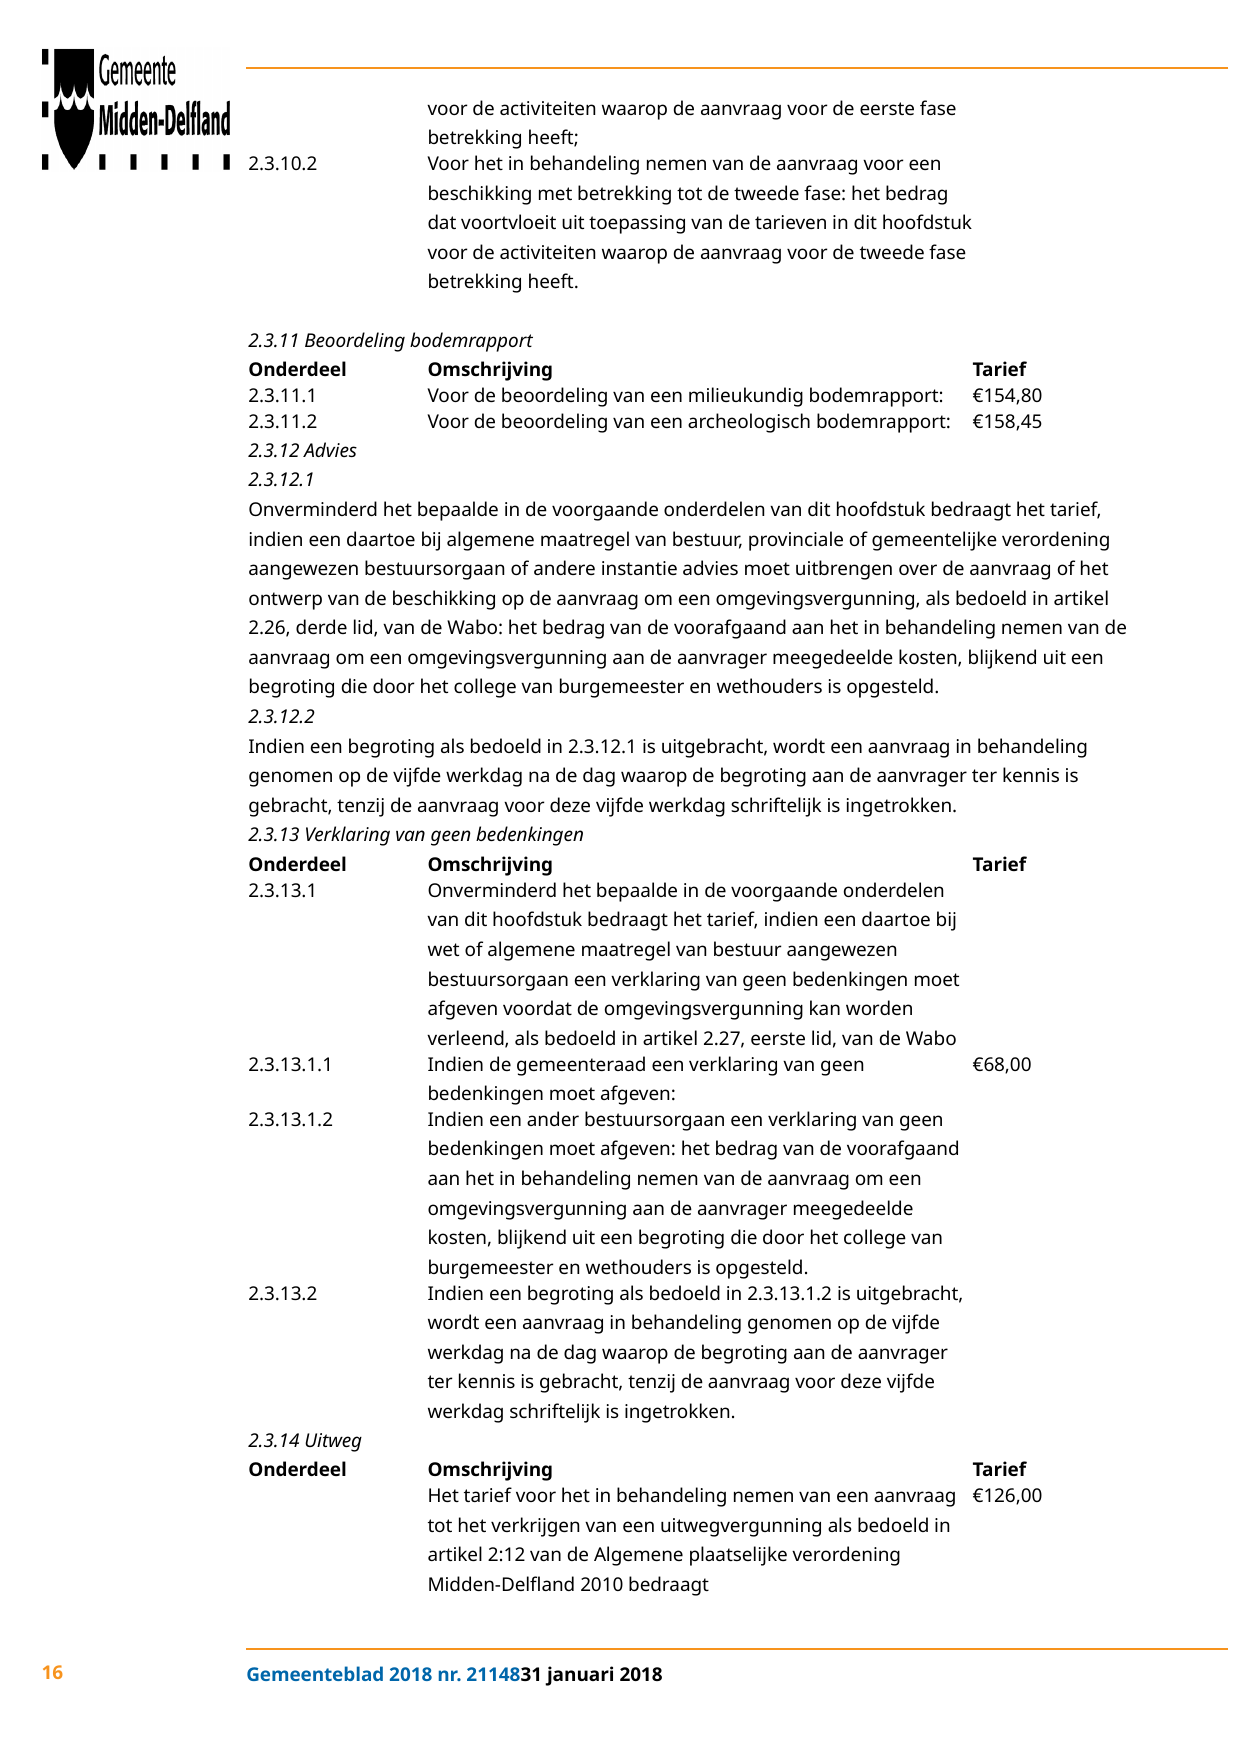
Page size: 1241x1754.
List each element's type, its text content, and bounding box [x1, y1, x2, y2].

table_cell 2.3.11.2 [248, 408, 427, 434]
table_cell Het tarief voor het in behandeling nemen van een aanvraag tot het verkrijgen van een uitwegvergunning als bedoeld in artikel 2:12 van de Algemene plaatselijke verordening Midden-Delfland 2010 bedraagt [427, 1483, 972, 1597]
picture [41, 47, 231, 172]
table_cell Voor het in behandeling nemen van de aanvraag voor een beschikking met betrekking tot de tweede fase: het bedrag dat voortvloeit uit toepassing van de tarieven in dit hoofdstuk voor de activiteiten waarop de aanvraag voor de tweede fase betrekking heeft. [427, 150, 972, 294]
table_cell Indien een ander bestuursorgaan een verklaring van geen bedenkingen moet afgeven: het bedrag van de voorafgaand aan het in behandeling nemen van de aanvraag om een omgevingsvergunning aan de aanvrager meegedeelde kosten, blijkend uit een begroting die door het college van burgemeester en wethouders is opgesteld. [427, 1106, 972, 1280]
table_cell 2.3.11.1 [248, 383, 427, 408]
table_cell Voor de beoordeling van een milieukundig bodemrapport: [427, 383, 972, 408]
text 2.3.12.1 [248, 467, 1152, 492]
table_header Omschrijving [427, 851, 972, 877]
text Indien een begroting als bedoeld in 2.3.12.1 is uitgebracht, wordt een aanvraag in behandeling genomen op de vijfde werkdag na de dag waarop de begroting aan de aanvrager ter kennis is gebracht, tenzij de aanvraag voor deze vijfde werkdag schriftelijk is ingetrokken. [248, 733, 1152, 818]
table_cell 2.3.13.1.2 [248, 1106, 427, 1280]
table_cell 2.3.13.1.1 [248, 1051, 427, 1106]
table_cell [973, 1280, 1152, 1424]
text Onverminderd het bepaalde in de voorgaande onderdelen van dit hoofdstuk bedraagt het tarief, indien een daartoe bij algemene maatregel van bestuur, provinciale of gemeentelijke verordening aangewezen bestuursorgaan of andere instantie advies moet uitbrengen over de aanvraag of het ontwerp van de beschikking op de aanvraag om een omgevingsvergunning, als bedoeld in artikel 2.26, derde lid, van de Wabo: het bedrag van de voorafgaand aan het in behandeling nemen van de aanvraag om een omgevingsvergunning aan de aanvrager meegedeelde kosten, blijkend uit een begroting die door het college van burgemeester en wethouders is opgesteld. [248, 496, 1152, 699]
text 2.3.13 Verklaring van geen bedenkingen [248, 822, 1152, 847]
table_header Omschrijving [427, 1457, 972, 1482]
table_cell [248, 1483, 427, 1597]
table_cell €154,80 [973, 383, 1152, 408]
text 2.3.12.2 [248, 703, 1152, 729]
text 2.3.12 Advies [248, 437, 1152, 463]
table_header Tarief [973, 851, 1152, 877]
table_cell voor de activiteiten waarop de aanvraag voor de eerste fase betrekking heeft; [427, 95, 972, 150]
table_cell Onverminderd het bepaalde in de voorgaande onderdelen van dit hoofdstuk bedraagt het tarief, indien een daartoe bij wet of algemene maatregel van bestuur aangewezen bestuursorgaan een verklaring van geen bedenkingen moet afgeven voordat de omgevingsvergunning kan worden verleend, als bedoeld in artikel 2.27, eerste lid, van de Wabo [427, 877, 972, 1051]
table_cell [973, 150, 1152, 294]
table_cell €158,45 [973, 408, 1152, 434]
table_cell 2.3.13.1 [248, 877, 427, 1051]
table_header Tarief [973, 357, 1152, 382]
table_cell €68,00 [973, 1051, 1152, 1106]
table_cell [973, 95, 1152, 150]
table_cell Indien de gemeenteraad een verklaring van geen bedenkingen moet afgeven: [427, 1051, 972, 1106]
table_header Onderdeel [248, 851, 427, 877]
text 2.3.11 Beoordeling bodemrapport [248, 327, 1152, 353]
table_cell [248, 95, 427, 150]
table_cell [973, 877, 1152, 1051]
table_cell 2.3.10.2 [248, 150, 427, 294]
table_header Tarief [973, 1457, 1152, 1482]
table_header Onderdeel [248, 1457, 427, 1482]
text 2.3.14 Uitweg [248, 1427, 1152, 1453]
table_cell Voor de beoordeling van een archeologisch bodemrapport: [427, 408, 972, 434]
table_cell Indien een begroting als bedoeld in 2.3.13.1.2 is uitgebracht, wordt een aanvraag in behandeling genomen op de vijfde werkdag na de dag waarop de begroting aan de aanvrager ter kennis is gebracht, tenzij de aanvraag voor deze vijfde werkdag schriftelijk is ingetrokken. [427, 1280, 972, 1424]
table_header Onderdeel [248, 357, 427, 382]
table_cell [973, 1106, 1152, 1280]
table_header Omschrijving [427, 357, 972, 382]
table_cell €126,00 [973, 1483, 1152, 1597]
table_cell 2.3.13.2 [248, 1280, 427, 1424]
